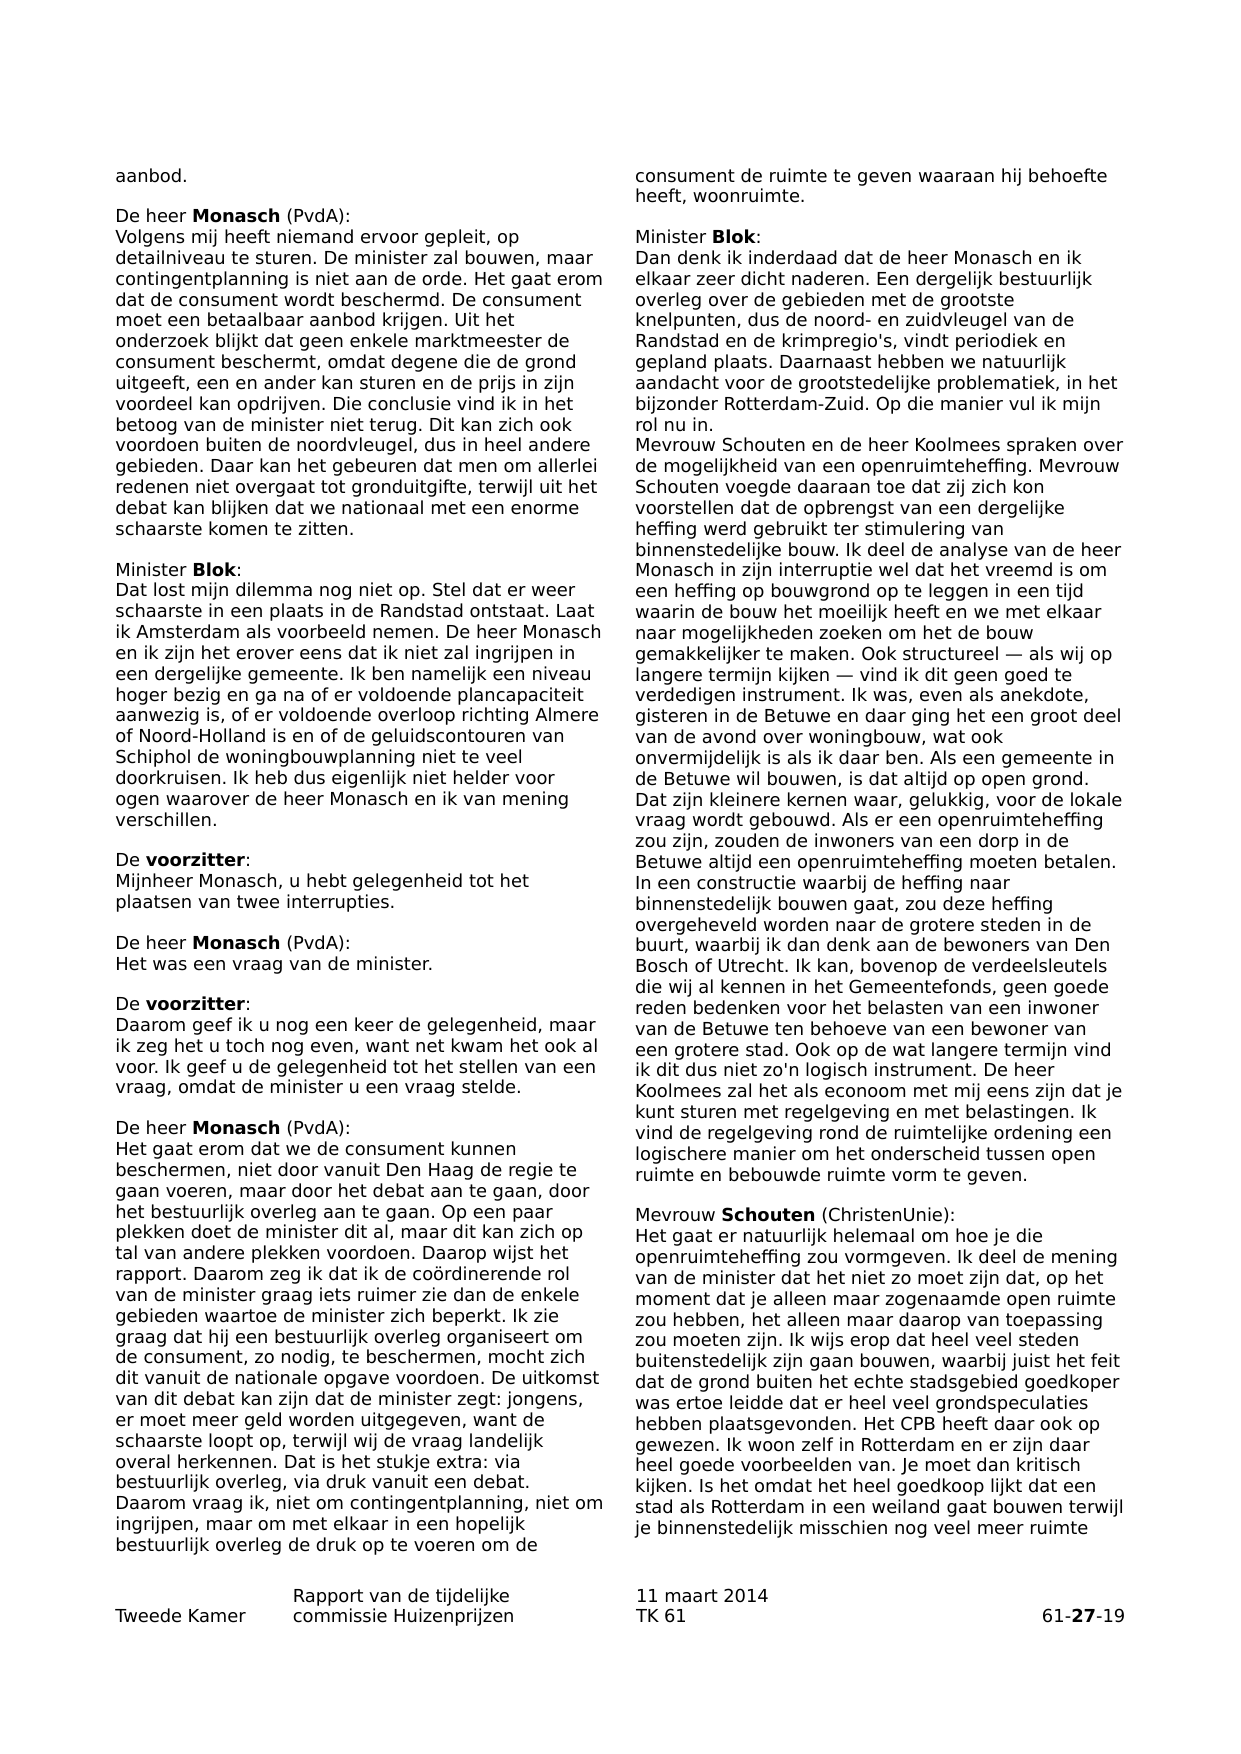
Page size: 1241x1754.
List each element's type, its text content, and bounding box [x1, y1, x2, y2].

text Mevrouw Schouten (ChristenUnie): [635, 1205, 1125, 1226]
text De heer Monasch (PvdA): [115, 206, 605, 227]
text Mijnheer Monasch, u hebt gelegenheid tot het plaatsen van twee interrupties. [115, 871, 605, 912]
text Dat lost mijn dilemma nog niet op. Stel dat er weer schaarste in een plaats in de Randstad ontstaat. Laat ik Amsterdam als voorbeeld nemen. De heer Monasch en ik zijn het erover eens dat ik niet zal ingrijpen in een dergelijke gemeente. Ik ben namelijk een niveau hoger bezig en ga na of er voldoende plancapaciteit aanwezig is, of er voldoende overloop richting Almere of Noord-Holland is en of de geluidscontouren van Schiphol de woningbouwplanning niet te veel doorkruisen. Ik heb dus eigenlijk niet helder voor ogen waarover de heer Monasch en ik van mening verschillen. [115, 580, 605, 830]
text De voorzitter: [115, 994, 605, 1015]
text Daarom geef ik u nog een keer de gelegenheid, maar ik zeg het u toch nog even, want net kwam het ook al voor. Ik geef u de gelegenheid tot het stellen van een vraag, omdat de minister u een vraag stelde. [115, 1015, 605, 1098]
text aanbod. [115, 165, 605, 186]
text consument de ruimte te geven waaraan hij behoefte heeft, woonruimte. [635, 165, 1125, 207]
text Het gaat erom dat we de consument kunnen beschermen, niet door vanuit Den Haag de regie te gaan voeren, maar door het debat aan te gaan, door het bestuurlijk overleg aan te gaan. Op een paar plekken doet de minister dit al, maar dit kan zich op tal van andere plekken voordoen. Daarop wijst het rapport. Daarom zeg ik dat ik de coördinerende rol van de minister graag iets ruimer zie dan de enkele gebieden waartoe de minister zich beperkt. Ik zie graag dat hij een bestuurlijk overleg organiseert om de consument, zo nodig, te beschermen, mocht zich dit vanuit de nationale opgave voordoen. De uitkomst van dit debat kan zijn dat de minister zegt: jongens, er moet meer geld worden uitgegeven, want de schaarste loopt op, terwijl wij de vraag landelijk overal herkennen. Dat is het stukje extra: via bestuurlijk overleg, via druk vanuit een debat. Daarom vraag ik, niet om contingentplanning, niet om ingrijpen, maar om met elkaar in een hopelijk bestuurlijk overleg de druk op te voeren om de [115, 1139, 605, 1556]
text Mevrouw Schouten en de heer Koolmees spraken over de mogelijkheid van een openruimteheffing. Mevrouw Schouten voegde daaraan toe dat zij zich kon voorstellen dat de opbrengst van een dergelijke heffing werd gebruikt ter stimulering van binnenstedelijke bouw. Ik deel de analyse van de heer Monasch in zijn interruptie wel dat het vreemd is om een heffing op bouwgrond op te leggen in een tijd waarin de bouw het moeilijk heeft en we met elkaar naar mogelijkheden zoeken om het de bouw gemakkelijker te maken. Ook structureel — als wij op langere termijn kijken — vind ik dit geen goed te verdedigen instrument. Ik was, even als anekdote, gisteren in de Betuwe en daar ging het een groot deel van de avond over woningbouw, wat ook onvermijdelijk is als ik daar ben. Als een gemeente in de Betuwe wil bouwen, is dat altijd op open grond. Dat zijn kleinere kernen waar, gelukkig, voor de lokale vraag wordt gebouwd. Als er een openruimteheffing zou zijn, zouden de inwoners van een dorp in de Betuwe altijd een openruimteheffing moeten betalen. In een constructie waarbij de heffing naar binnenstedelijk bouwen gaat, zou deze heffing overgeheveld worden naar de grotere steden in de buurt, waarbij ik dan denk aan de bewoners van Den Bosch of Utrecht. Ik kan, bovenop de verdeelsleutels die wij al kennen in het Gemeentefonds, geen goede reden bedenken voor het belasten van een inwoner van de Betuwe ten behoeve van een bewoner van een grotere stad. Ook op de wat langere termijn vind ik dit dus niet zo'n logisch instrument. De heer Koolmees zal het als econoom met mij eens zijn dat je kunt sturen met regelgeving en met belastingen. Ik vind de regelgeving rond de ruimtelijke ordening een logischere manier om het onderscheid tussen open ruimte en bebouwde ruimte vorm te geven. [635, 435, 1125, 1185]
text Volgens mij heeft niemand ervoor gepleit, op detailniveau te sturen. De minister zal bouwen, maar contingentplanning is niet aan de orde. Het gaat erom dat de consument wordt beschermd. De consument moet een betaalbaar aanbod krijgen. Uit het onderzoek blijkt dat geen enkele marktmeester de consument beschermt, omdat degene die de grond uitgeeft, een en ander kan sturen en de prijs in zijn voordeel kan opdrijven. Die conclusie vind ik in het betoog van de minister niet terug. Dit kan zich ook voordoen buiten de noordvleugel, dus in heel andere gebieden. Daar kan het gebeuren dat men om allerlei redenen niet overgaat tot gronduitgifte, terwijl uit het debat kan blijken dat we nationaal met een enorme schaarste komen te zitten. [115, 227, 605, 539]
text De voorzitter: [115, 850, 605, 871]
text Het was een vraag van de minister. [115, 953, 605, 974]
text De heer Monasch (PvdA): [115, 1118, 605, 1139]
text Minister Blok: [115, 559, 605, 580]
text Het gaat er natuurlijk helemaal om hoe je die openruimteheffing zou vormgeven. Ik deel de mening van de minister dat het niet zo moet zijn dat, op het moment dat je alleen maar zogenaamde open ruimte zou hebben, het alleen maar daarop van toepassing zou moeten zijn. Ik wijs erop dat heel veel steden buitenstedelijk zijn gaan bouwen, waarbij juist het feit dat de grond buiten het echte stadsgebied goedkoper was ertoe leidde dat er heel veel grondspeculaties hebben plaatsgevonden. Het CPB heeft daar ook op gewezen. Ik woon zelf in Rotterdam en er zijn daar heel goede voorbeelden van. Je moet dan kritisch kijken. Is het omdat het heel goedkoop lijkt dat een stad als Rotterdam in een weiland gaat bouwen terwijl je binnenstedelijk misschien nog veel meer ruimte [635, 1226, 1125, 1538]
text Dan denk ik inderdaad dat de heer Monasch en ik elkaar zeer dicht naderen. Een dergelijk bestuurlijk overleg over de gebieden met de grootste knelpunten, dus de noord- en zuidvleugel van de Randstad en de krimpregio's, vindt periodiek en gepland plaats. Daarnaast hebben we natuurlijk aandacht voor de grootstedelijke problematiek, in het bijzonder Rotterdam-Zuid. Op die manier vul ik mijn rol nu in. [635, 248, 1125, 435]
text Minister Blok: [635, 227, 1125, 248]
text De heer Monasch (PvdA): [115, 932, 605, 953]
